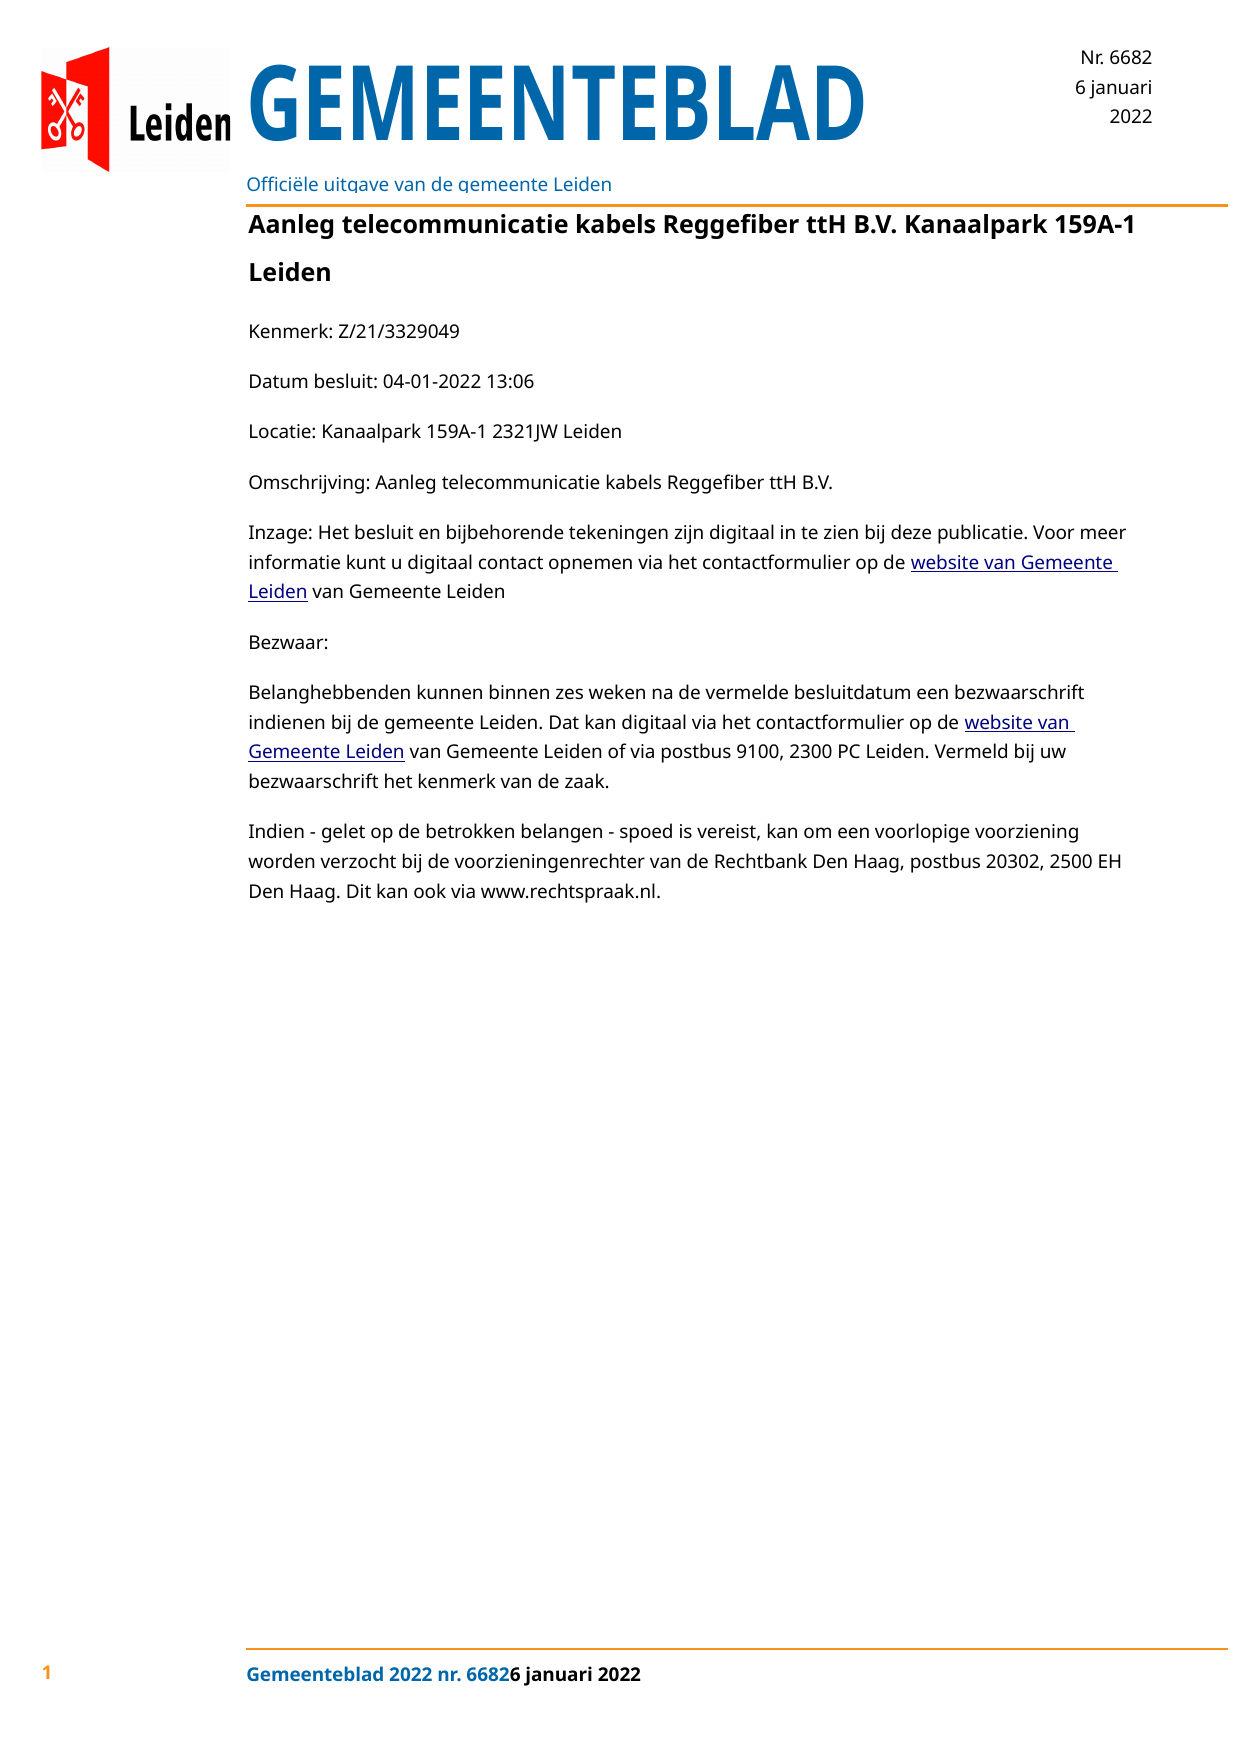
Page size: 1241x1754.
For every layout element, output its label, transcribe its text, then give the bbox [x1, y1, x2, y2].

text Kenmerk: Z/21/3329049 [248, 318, 1152, 344]
text Bezwaar: [248, 629, 1152, 655]
text Locatie: Kanaalpark 159A-1 2321JW Leiden [248, 419, 1152, 444]
text Datum besluit: 04-01-2022 13:06 [248, 368, 1152, 394]
text Aanleg telecommunicatie kabels Reggefiber ttH B.V. Kanaalpark 159A-1 Leiden [248, 207, 1152, 288]
text Inzage: Het besluit en bijbehorende tekeningen zijn digitaal in te zien bij deze publicatie. Voor meer informatie kunt u digitaal contact opnemen via het contactformulier op de website van Gemeente Leiden van Gemeente Leiden [248, 519, 1152, 604]
text Omschrijving: Aanleg telecommunicatie kabels Reggefiber ttH B.V. [248, 469, 1152, 495]
picture [41, 47, 231, 172]
text Belanghebbenden kunnen binnen zes weken na de vermelde besluitdatum een bezwaarschrift indienen bij de gemeente Leiden. Dat kan digitaal via het contactformulier op de website van Gemeente Leiden van Gemeente Leiden of via postbus 9100, 2300 PC Leiden. Vermeld bij uw bezwaarschrift het kenmerk van de zaak. [248, 679, 1152, 794]
text Indien - gelet op de betrokken belangen - spoed is vereist, kan om een voorlopige voorziening worden verzocht bij de voorzieningenrechter van de Rechtbank Den Haag, postbus 20302, 2500 EH Den Haag. Dit kan ook via www.rechtspraak.nl. [248, 819, 1152, 904]
